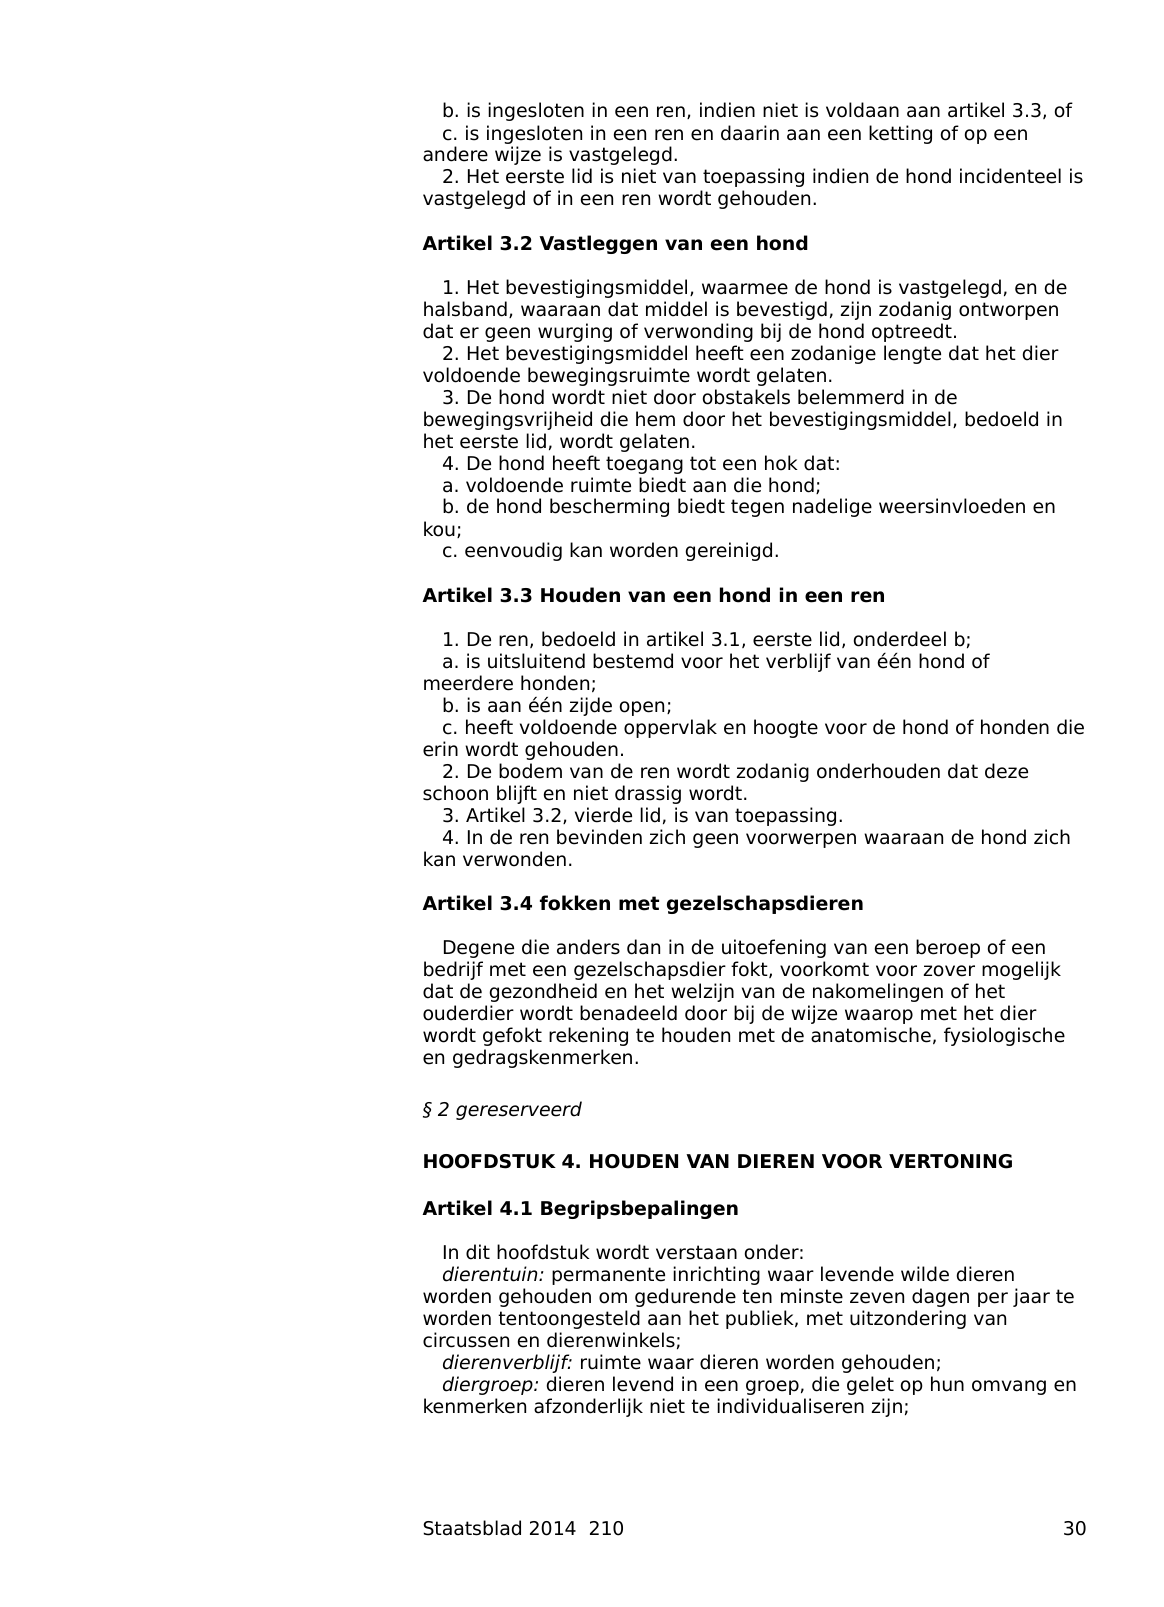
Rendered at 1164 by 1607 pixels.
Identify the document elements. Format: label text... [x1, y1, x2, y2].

text 1. De ren, bedoeld in artikel 3.1, eerste lid, onderdeel b; [422, 629, 1087, 651]
subtitle Artikel 3.2 Vastleggen van een hond [422, 232, 1087, 254]
subtitle HOOFDSTUK 4. HOUDEN VAN DIEREN VOOR VERTONING [422, 1151, 1087, 1173]
text b. is ingesloten in een ren, indien niet is voldaan aan artikel 3.3, of [422, 100, 1087, 122]
text a. is uitsluitend bestemd voor het verblijf van één hond of meerdere honden; [422, 651, 1087, 695]
text diergroep: dieren levend in een groep, die gelet op hun omvang en kenmerken afzonderlijk niet te individualiseren zijn; [422, 1374, 1087, 1418]
text c. heeft voldoende oppervlak en hoogte voor de hond of honden die erin wordt gehouden. [422, 717, 1087, 761]
subtitle Artikel 3.4 fokken met gezelschapsdieren [422, 893, 1087, 915]
subtitle Artikel 3.3 Houden van een hond in een ren [422, 584, 1087, 607]
text a. voldoende ruimte biedt aan die hond; [422, 474, 1087, 496]
text b. is aan één zijde open; [422, 695, 1087, 717]
text c. is ingesloten in een ren en daarin aan een ketting of op een andere wijze is vastgelegd. [422, 122, 1087, 166]
text c. eenvoudig kan worden gereinigd. [422, 540, 1087, 562]
text 2. Het bevestigingsmiddel heeft een zodanige lengte dat het dier voldoende bewegingsruimte wordt gelaten. [422, 343, 1087, 387]
subtitle § 2 gereserveerd [422, 1099, 1087, 1121]
subtitle Artikel 4.1 Begripsbepalingen [422, 1198, 1087, 1220]
text dierenverblijf: ruimte waar dieren worden gehouden; [422, 1352, 1087, 1374]
text 3. Artikel 3.2, vierde lid, is van toepassing. [422, 804, 1087, 827]
text dierentuin: permanente inrichting waar levende wilde dieren worden gehouden om gedurende ten minste zeven dagen per jaar te worden tentoongesteld aan het publiek, met uitzondering van circussen en dierenwinkels; [422, 1264, 1087, 1352]
text In dit hoofdstuk wordt verstaan onder: [422, 1242, 1087, 1264]
text 2. De bodem van de ren wordt zodanig onderhouden dat deze schoon blijft en niet drassig wordt. [422, 761, 1087, 804]
text 2. Het eerste lid is niet van toepassing indien de hond incidenteel is vastgelegd of in een ren wordt gehouden. [422, 166, 1087, 210]
text b. de hond bescherming biedt tegen nadelige weersinvloeden en kou; [422, 496, 1087, 540]
text Degene die anders dan in de uitoefening van een beroep of een bedrijf met een gezelschapsdier fokt, voorkomt voor zover mogelijk dat de gezondheid en het welzijn van de nakomelingen of het ouderdier wordt benadeeld door bij de wijze waarop met het dier wordt gefokt rekening te houden met de anatomische, fysiologische en gedragskenmerken. [422, 937, 1087, 1069]
text 3. De hond wordt niet door obstakels belemmerd in de bewegingsvrijheid die hem door het bevestigingsmiddel, bedoeld in het eerste lid, wordt gelaten. [422, 387, 1087, 452]
text 4. In de ren bevinden zich geen voorwerpen waaraan de hond zich kan verwonden. [422, 827, 1087, 871]
text 4. De hond heeft toegang tot een hok dat: [422, 452, 1087, 474]
text 1. Het bevestigingsmiddel, waarmee de hond is vastgelegd, en de halsband, waaraan dat middel is bevestigd, zijn zodanig ontworpen dat er geen wurging of verwonding bij de hond optreedt. [422, 277, 1087, 343]
